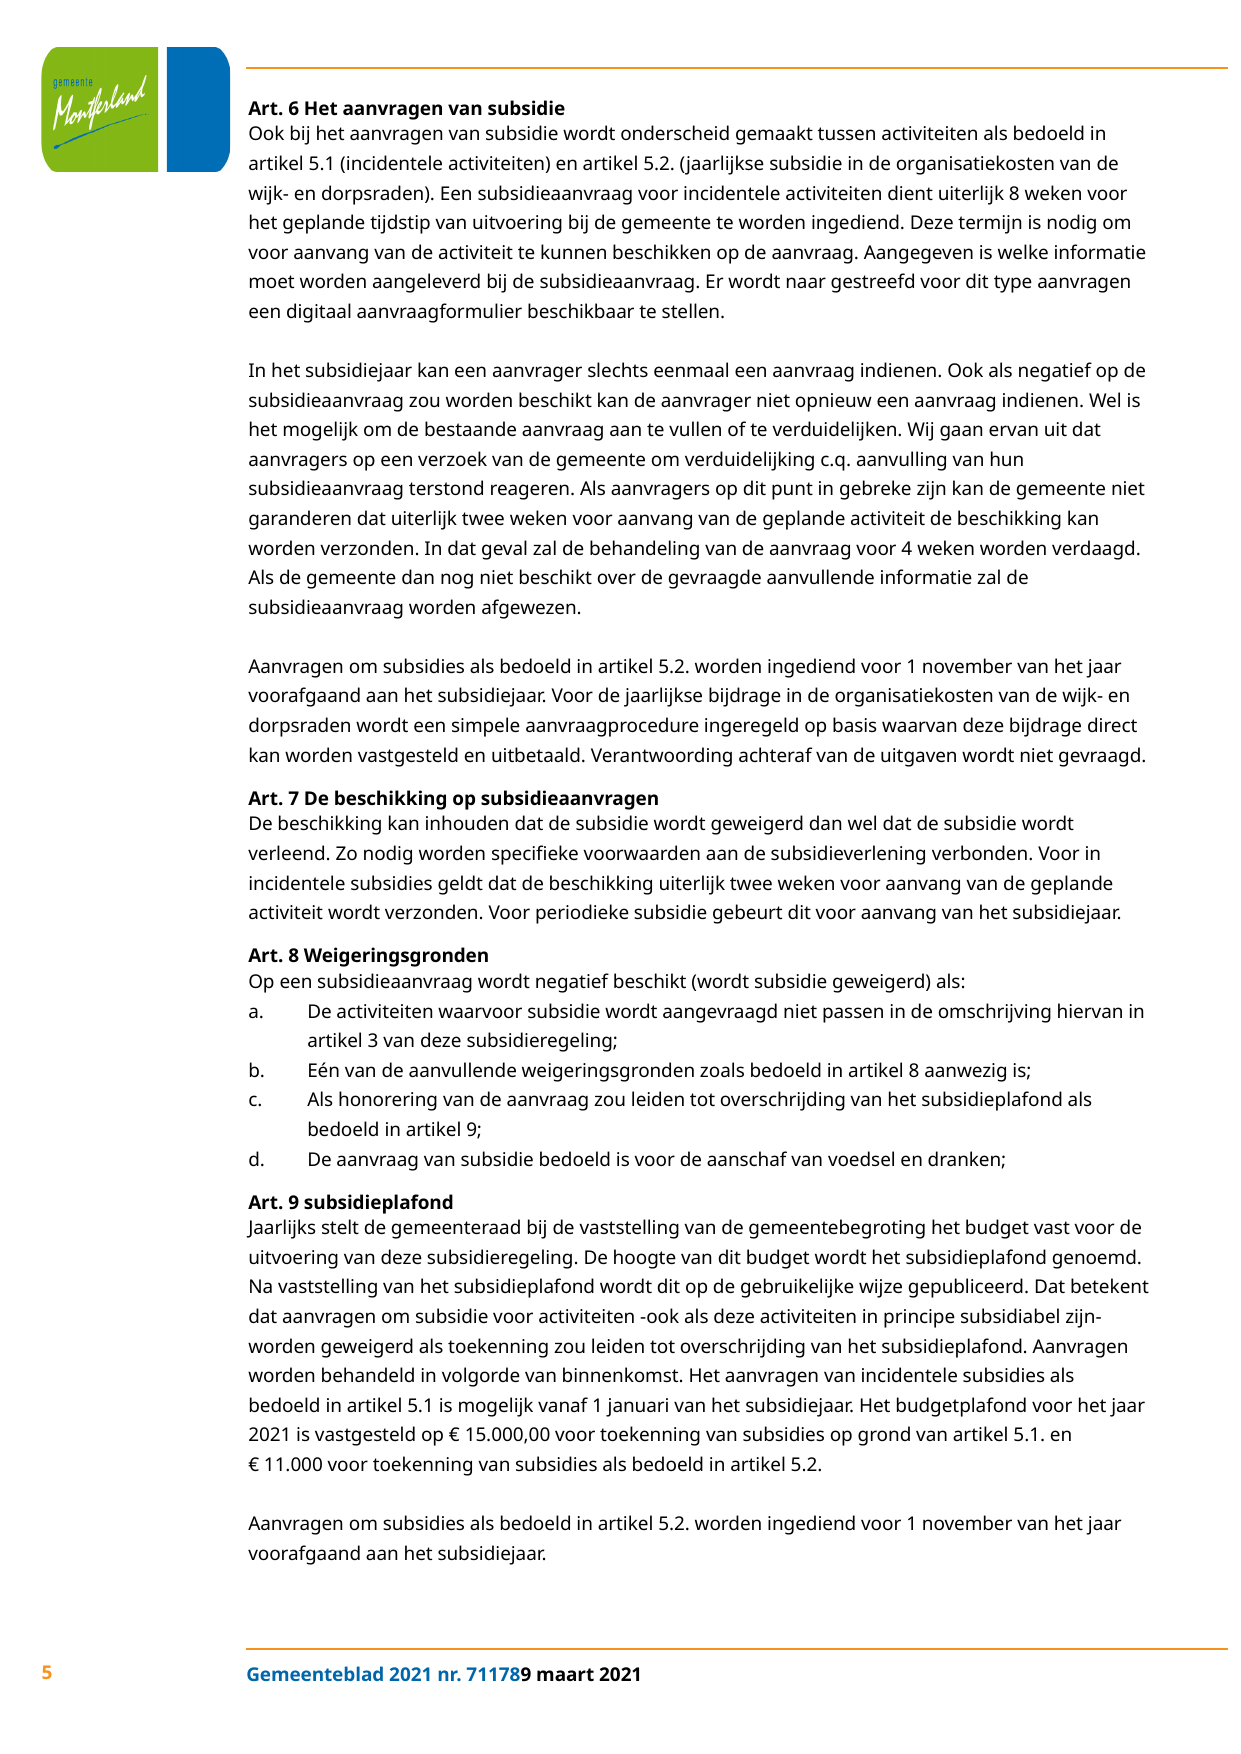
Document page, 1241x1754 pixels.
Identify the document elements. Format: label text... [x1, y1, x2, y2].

list Eén van de aanvullende weigeringsgronden zoals bedoeld in artikel 8 aanwezig is; [248, 1057, 1152, 1083]
text Aanvragen om subsidies als bedoeld in artikel 5.2. worden ingediend voor 1 november van het jaar voorafgaand aan het subsidiejaar. [248, 1510, 1152, 1566]
text De beschikking kan inhouden dat de subsidie wordt geweigerd dan wel dat de subsidie wordt verleend. Zo nodig worden specifieke voorwaarden aan de subsidieverlening verbonden. Voor in incidentele subsidies geldt dat de beschikking uiterlijk twee weken voor aanvang van de geplande activiteit wordt verzonden. Voor periodieke subsidie gebeurt dit voor aanvang van het subsidiejaar. [248, 811, 1152, 925]
text Art. 9 subsidieplafond [248, 1189, 1152, 1214]
text Jaarlijks stelt de gemeenteraad bij de vaststelling van de gemeentebegroting het budget vast voor de uitvoering van deze subsidieregeling. De hoogte van dit budget wordt het subsidieplafond genoemd. Na vaststelling van het subsidieplafond wordt dit op de gebruikelijke wijze gepubliceerd. Dat betekent dat aanvragen om subsidie voor activiteiten -ook als deze activiteiten in principe subsidiabel zijn- worden geweigerd als toekenning zou leiden tot overschrijding van het subsidieplafond. Aanvragen worden behandeld in volgorde van binnenkomst. Het aanvragen van incidentele subsidies als bedoeld in artikel 5.1 is mogelijk vanaf 1 januari van het subsidiejaar. Het budgetplafond voor het jaar 2021 is vastgesteld op € 15.000,00 voor toekenning van subsidies op grond van artikel 5.1. en € 11.000 voor toekenning van subsidies als bedoeld in artikel 5.2. [248, 1214, 1152, 1477]
text In het subsidiejaar kan een aanvrager slechts eenmaal een aanvraag indienen. Ook als negatief op de subsidieaanvraag zou worden beschikt kan de aanvrager niet opnieuw een aanvraag indienen. Wel is het mogelijk om de bestaande aanvraag aan te vullen of te verduidelijken. Wij gaan ervan uit dat aanvragers op een verzoek van de gemeente om verduidelijking c.q. aanvulling van hun subsidieaanvraag terstond reageren. Als aanvragers op dit punt in gebreke zijn kan de gemeente niet garanderen dat uiterlijk twee weken voor aanvang van de geplande activiteit de beschikking kan worden verzonden. In dat geval zal de behandeling van de aanvraag voor 4 weken worden verdaagd. Als de gemeente dan nog niet beschikt over de gevraagde aanvullende informatie zal de subsidieaanvraag worden afgewezen. [248, 357, 1152, 619]
text Art. 6 Het aanvragen van subsidie [248, 95, 1152, 121]
text Ook bij het aanvragen van subsidie wordt onderscheid gemaakt tussen activiteiten als bedoeld in artikel 5.1 (incidentele activiteiten) en artikel 5.2. (jaarlijkse subsidie in de organisatiekosten van de wijk- en dorpsraden). Een subsidieaanvraag voor incidentele activiteiten dient uiterlijk 8 weken voor het geplande tijdstip van uitvoering bij de gemeente te worden ingediend. Deze termijn is nodig om voor aanvang van de activiteit te kunnen beschikken op de aanvraag. Aangegeven is welke informatie moet worden aangeleverd bij de subsidieaanvraag. Er wordt naar gestreefd voor dit type aanvragen een digitaal aanvraagformulier beschikbaar te stellen. [248, 121, 1152, 324]
list Als honorering van de aanvraag zou leiden tot overschrijding van het subsidieplafond als bedoeld in artikel 9; [248, 1087, 1152, 1142]
picture [41, 47, 231, 172]
text Art. 7 De beschikking op subsidieaanvragen [248, 785, 1152, 811]
text Aanvragen om subsidies als bedoeld in artikel 5.2. worden ingediend voor 1 november van het jaar voorafgaand aan het subsidiejaar. Voor de jaarlijkse bijdrage in de organisatiekosten van de wijk- en dorpsraden wordt een simpele aanvraagprocedure ingeregeld op basis waarvan deze bijdrage direct kan worden vastgesteld en uitbetaald. Verantwoording achteraf van de uitgaven wordt niet gevraagd. [248, 653, 1152, 767]
list De activiteiten waarvoor subsidie wordt aangevraagd niet passen in de omschrijving hiervan in artikel 3 van deze subsidieregeling; [248, 998, 1152, 1053]
text Op een subsidieaanvraag wordt negatief beschikt (wordt subsidie geweigerd) als: [248, 968, 1152, 994]
text Art. 8 Weigeringsgronden [248, 942, 1152, 968]
list De aanvraag van subsidie bedoeld is voor de aanschaf van voedsel en dranken; [248, 1146, 1152, 1171]
